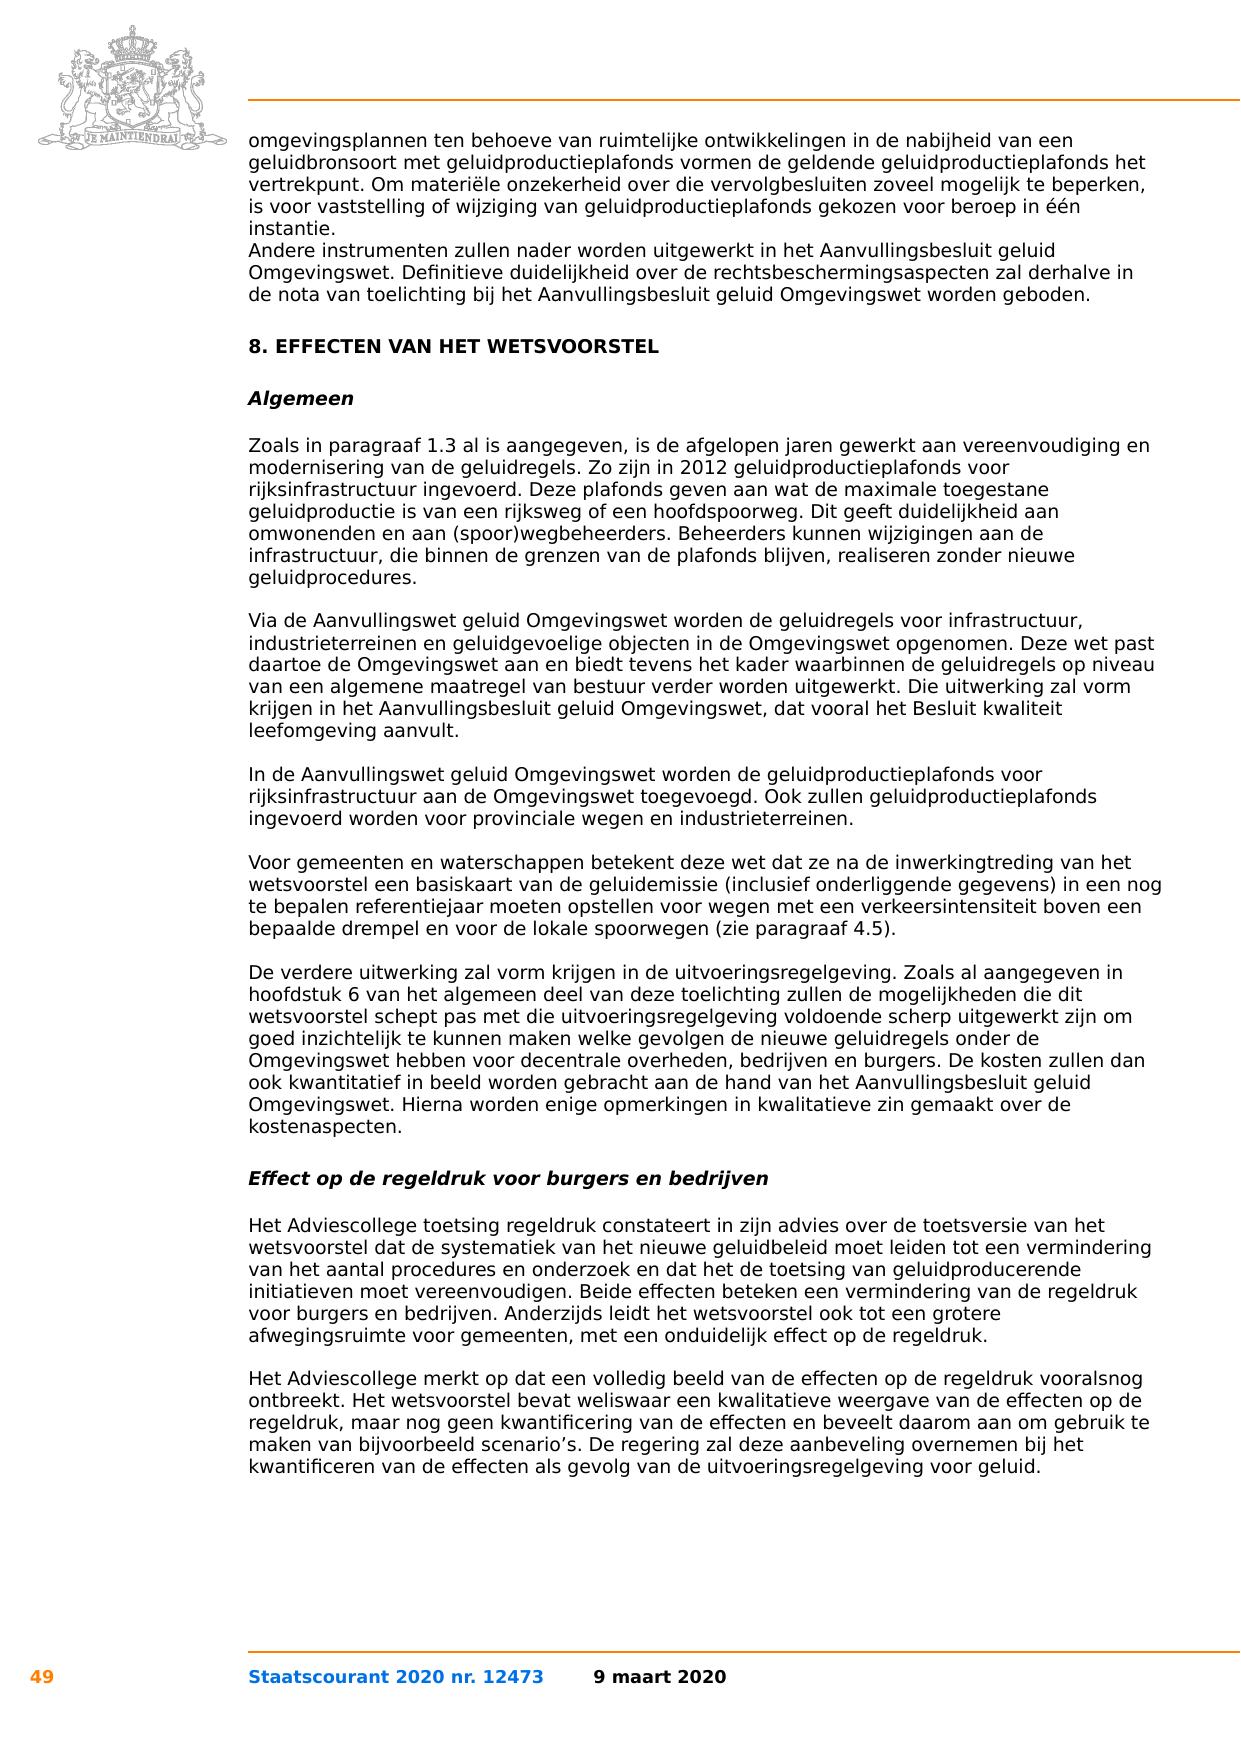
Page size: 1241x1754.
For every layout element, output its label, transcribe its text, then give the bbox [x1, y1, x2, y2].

text Het Adviescollege merkt op dat een volledig beeld van de effecten op de regeldruk vooralsnog ontbreekt. Het wetsvoorstel bevat weliswaar een kwalitatieve weergave van de effecten op de regeldruk, maar nog geen kwantificering van de effecten en beveelt daarom aan om gebruik te maken van bijvoorbeeld scenario’s. De regering zal deze aanbeveling overnemen bij het kwantificeren van de effecten als gevolg van de uitvoeringsregelgeving voor geluid. [248, 1368, 1163, 1478]
text In de Aanvullingswet geluid Omgevingswet worden de geluidproductieplafonds voor rijksinfrastructuur aan de Omgevingswet toegevoegd. Ook zullen geluidproductieplafonds ingevoerd worden voor provinciale wegen en industrieterreinen. [248, 764, 1163, 830]
text Via de Aanvullingswet geluid Omgevingswet worden de geluidregels voor infrastructuur, industrieterreinen en geluidgevoelige objecten in de Omgevingswet opgenomen. Deze wet past daartoe de Omgevingswet aan en biedt tevens het kader waarbinnen de geluidregels op niveau van een algemene maatregel van bestuur verder worden uitgewerkt. Die uitwerking zal vorm krijgen in het Aanvullingsbesluit geluid Omgevingswet, dat vooral het Besluit kwaliteit leefomgeving aanvult. [248, 610, 1163, 742]
text omgevingsplannen ten behoeve van ruimtelijke ontwikkelingen in de nabijheid van een geluidbronsoort met geluidproductieplafonds vormen de geldende geluidproductieplafonds het vertrekpunt. Om materiële onzekerheid over die vervolgbesluiten zoveel mogelijk te beperken, is voor vaststelling of wijziging van geluidproductieplafonds gekozen voor beroep in één instantie. [248, 130, 1163, 240]
text De verdere uitwerking zal vorm krijgen in de uitvoeringsregelgeving. Zoals al aangegeven in hoofdstuk 6 van het algemeen deel van deze toelichting zullen de mogelijkheden die dit wetsvoorstel schept pas met die uitvoeringsregelgeving voldoende scherp uitgewerkt zijn om goed inzichtelijk te kunnen maken welke gevolgen de nieuwe geluidregels onder de Omgevingswet hebben voor decentrale overheden, bedrijven en burgers. De kosten zullen dan ook kwantitatief in beeld worden gebracht aan de hand van het Aanvullingsbesluit geluid Omgevingswet. Hierna worden enige opmerkingen in kwalitatieve zin gemaakt over de kostenaspecten. [248, 962, 1163, 1138]
text Het Adviescollege toetsing regeldruk constateert in zijn advies over de toetsversie van het wetsvoorstel dat de systematiek van het nieuwe geluidbeleid moet leiden tot een vermindering van het aantal procedures en onderzoek en dat het de toetsing van geluidproducerende initiatieven moet vereenvoudigen. Beide effecten beteken een vermindering van de regeldruk voor burgers en bedrijven. Anderzijds leidt het wetsvoorstel ook tot een grotere afwegingsruimte voor gemeenten, met een onduidelijk effect op de regeldruk. [248, 1214, 1163, 1346]
subtitle Algemeen [248, 388, 1163, 410]
text Andere instrumenten zullen nader worden uitgewerkt in het Aanvullingsbesluit geluid Omgevingswet. Definitieve duidelijkheid over de rechtsbeschermingsaspecten zal derhalve in de nota van toelichting bij het Aanvullingsbesluit geluid Omgevingswet worden geboden. [248, 240, 1163, 306]
text Voor gemeenten en waterschappen betekent deze wet dat ze na de inwerkingtreding van het wetsvoorstel een basiskaart van de geluidemissie (inclusief onderliggende gegevens) in een nog te bepalen referentiejaar moeten opstellen voor wegen met een verkeersintensiteit boven een bepaalde drempel en voor de lokale spoorwegen (zie paragraaf 4.5). [248, 852, 1163, 940]
picture [38, 25, 227, 150]
subtitle 8. EFFECTEN VAN HET WETSVOORSTEL [248, 336, 1163, 358]
text Zoals in paragraaf 1.3 al is aangegeven, is de afgelopen jaren gewerkt aan vereenvoudiging en modernisering van de geluidregels. Zo zijn in 2012 geluidproductieplafonds voor rijksinfrastructuur ingevoerd. Deze plafonds geven aan wat de maximale toegestane geluidproductie is van een rijksweg of een hoofdspoorweg. Dit geeft duidelijkheid aan omwonenden en aan (spoor)wegbeheerders. Beheerders kunnen wijzigingen aan de infrastructuur, die binnen de grenzen van de plafonds blijven, realiseren zonder nieuwe geluidprocedures. [248, 435, 1163, 588]
subtitle Effect op de regeldruk voor burgers en bedrijven [248, 1168, 1163, 1189]
